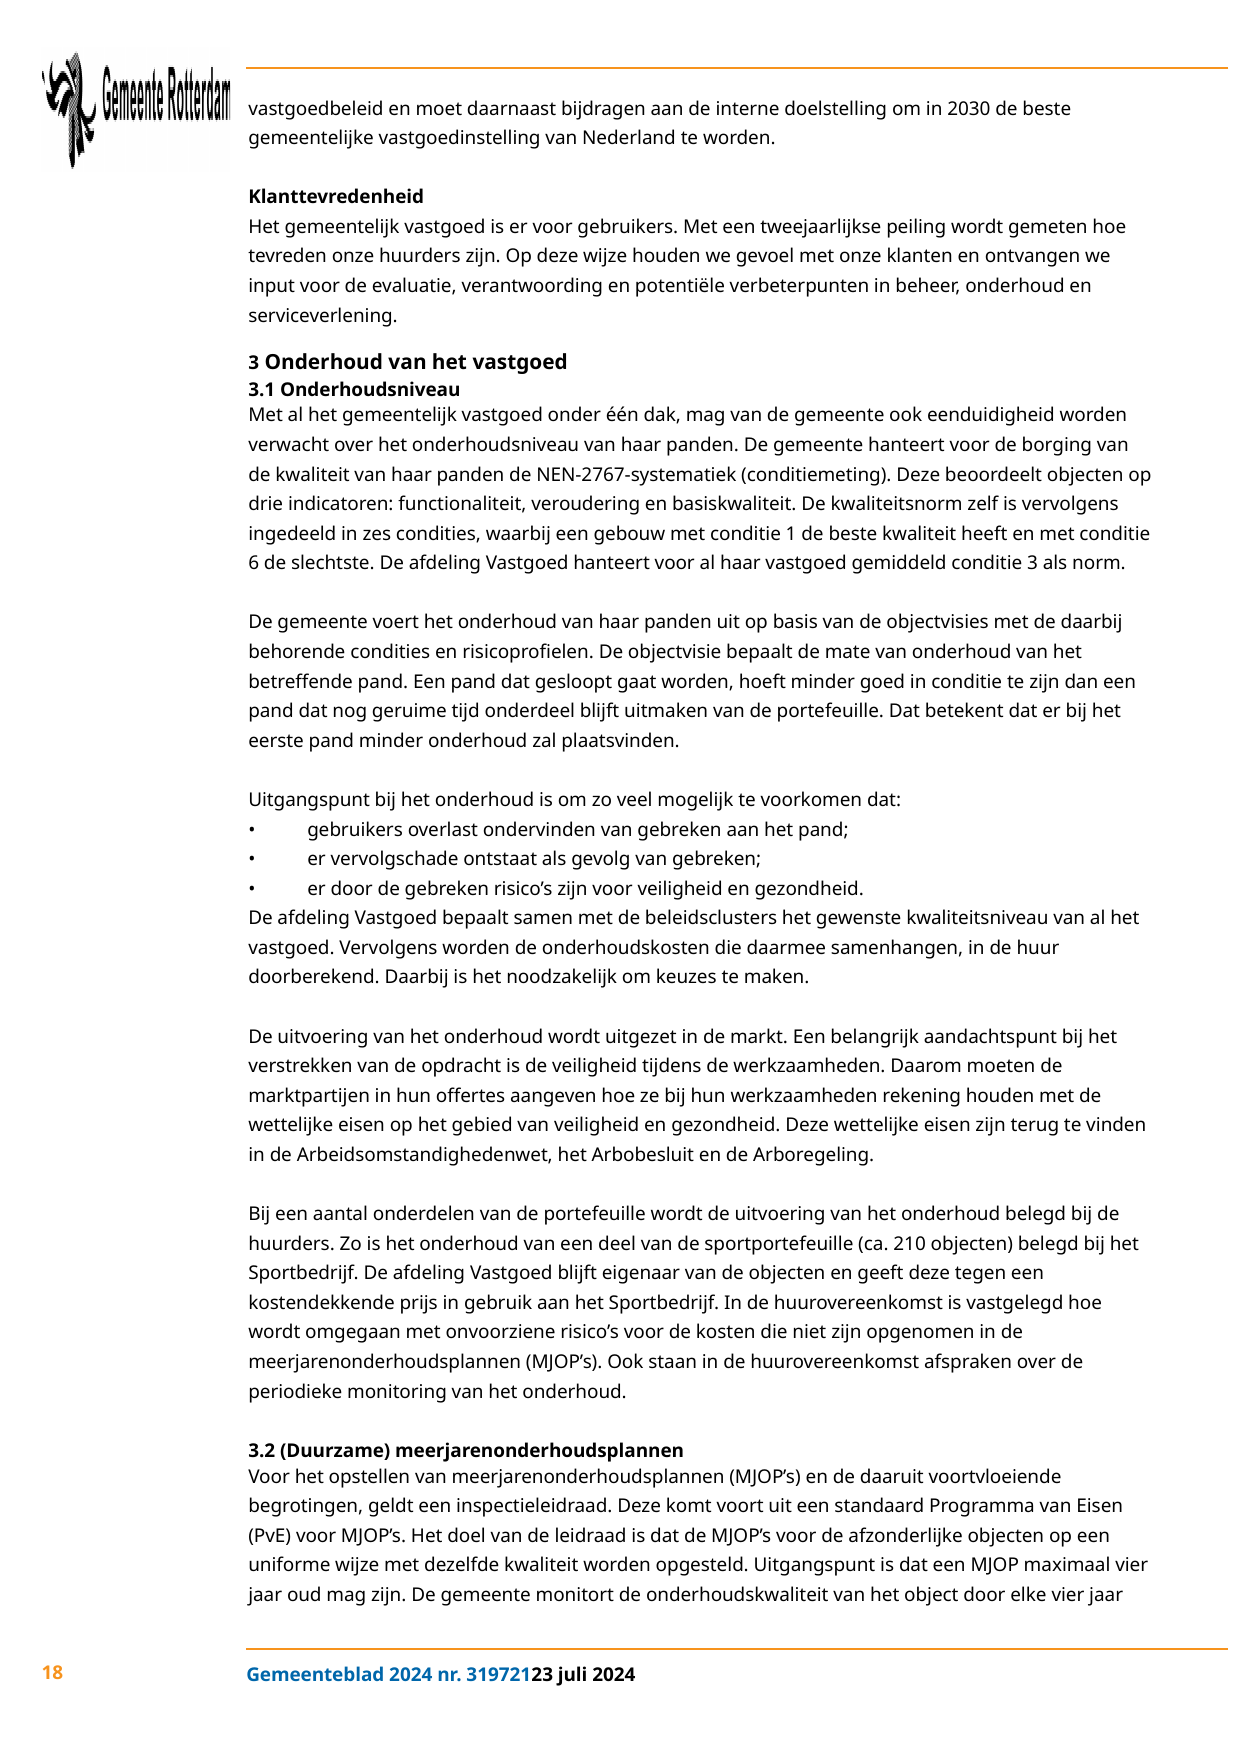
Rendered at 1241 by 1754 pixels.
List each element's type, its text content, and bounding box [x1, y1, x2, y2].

text De gemeente voert het onderhoud van haar panden uit op basis van de objectvisies met de daarbij behorende condities en risicoprofielen. De objectvisie bepaalt de mate van onderhoud van het betreffende pand. Een pand dat gesloopt gaat worden, hoeft minder goed in conditie te zijn dan een pand dat nog geruime tijd onderdeel blijft uitmaken van de portefeuille. Dat betekent dat er bij het eerste pand minder onderhoud zal plaatsvinden. [248, 609, 1152, 753]
text 3 Onderhoud van het vastgoed [248, 347, 1152, 376]
text Met al het gemeentelijk vastgoed onder één dak, mag van de gemeente ook eenduidigheid worden verwacht over het onderhoudsniveau van haar panden. De gemeente hanteert voor de borging van de kwaliteit van haar panden de NEN-2767-systematiek (conditiemeting). Deze beoordeelt objecten op drie indicatoren: functionaliteit, veroudering en basiskwaliteit. De kwaliteitsnorm zelf is vervolgens ingedeeld in zes condities, waarbij een gebouw met conditie 1 de beste kwaliteit heeft en met conditie 6 de slechtste. De afdeling Vastgoed hanteert voor al haar vastgoed gemiddeld conditie 3 als norm. [248, 402, 1152, 575]
text Uitgangspunt bij het onderhoud is om zo veel mogelijk te voorkomen dat: [248, 786, 1152, 812]
text 3.2 (Duurzame) meerjarenonderhoudsplannen [248, 1437, 1152, 1463]
picture [41, 47, 231, 172]
list er door de gebreken risico’s zijn voor veiligheid en gezondheid. [248, 875, 1152, 901]
list er vervolgschade ontstaat als gevolg van gebreken; [248, 845, 1152, 871]
text Bij een aantal onderdelen van de portefeuille wordt de uitvoering van het onderhoud belegd bij de huurders. Zo is het onderhoud van een deel van de sportportefeuille (ca. 210 objecten) belegd bij het Sportbedrijf. De afdeling Vastgoed blijft eigenaar van de objecten en geeft deze tegen een kostendekkende prijs in gebruik aan het Sportbedrijf. In de huurovereenkomst is vastgelegd hoe wordt omgegaan met onvoorziene risico’s voor de kosten die niet zijn opgenomen in de meerjarenonderhoudsplannen (MJOP’s). Ook staan in de huurovereenkomst afspraken over de periodieke monitoring van het onderhoud. [248, 1200, 1152, 1404]
text 3.1 Onderhoudsniveau [248, 376, 1152, 402]
text Het gemeentelijk vastgoed is er voor gebruikers. Met een tweejaarlijkse peiling wordt gemeten hoe tevreden onze huurders zijn. Op deze wijze houden we gevoel met onze klanten en ontvangen we input voor de evaluatie, verantwoording en potentiële verbeterpunten in beheer, onderhoud en serviceverlening. [248, 213, 1152, 328]
text vastgoedbeleid en moet daarnaast bijdragen aan de interne doelstelling om in 2030 de beste gemeentelijke vastgoedinstelling van Nederland te worden. [248, 95, 1152, 150]
text De uitvoering van het onderhoud wordt uitgezet in de markt. Een belangrijk aandachtspunt bij het verstrekken van de opdracht is de veiligheid tijdens de werkzaamheden. Daarom moeten de marktpartijen in hun offertes aangeven hoe ze bij hun werkzaamheden rekening houden met de wettelijke eisen op het gebied van veiligheid en gezondheid. Deze wettelijke eisen zijn terug te vinden in de Arbeidsomstandighedenwet, het Arbobesluit en de Arboregeling. [248, 1023, 1152, 1167]
text Klanttevredenheid [248, 183, 1152, 209]
text Voor het opstellen van meerjarenonderhoudsplannen (MJOP’s) en de daaruit voortvloeiende begrotingen, geldt een inspectieleidraad. Deze komt voort uit een standaard Programma van Eisen (PvE) voor MJOP’s. Het doel van de leidraad is dat de MJOP’s voor de afzonderlijke objecten op een uniforme wijze met dezelfde kwaliteit worden opgesteld. Uitgangspunt is dat een MJOP maximaal vier jaar oud mag zijn. De gemeente monitort de onderhoudskwaliteit van het object door elke vier jaar [248, 1463, 1152, 1607]
text De afdeling Vastgoed bepaalt samen met de beleidsclusters het gewenste kwaliteitsniveau van al het vastgoed. Vervolgens worden de onderhoudskosten die daarmee samenhangen, in de huur doorberekend. Daarbij is het noodzakelijk om keuzes te maken. [248, 904, 1152, 989]
list gebruikers overlast ondervinden van gebreken aan het pand; [248, 816, 1152, 842]
